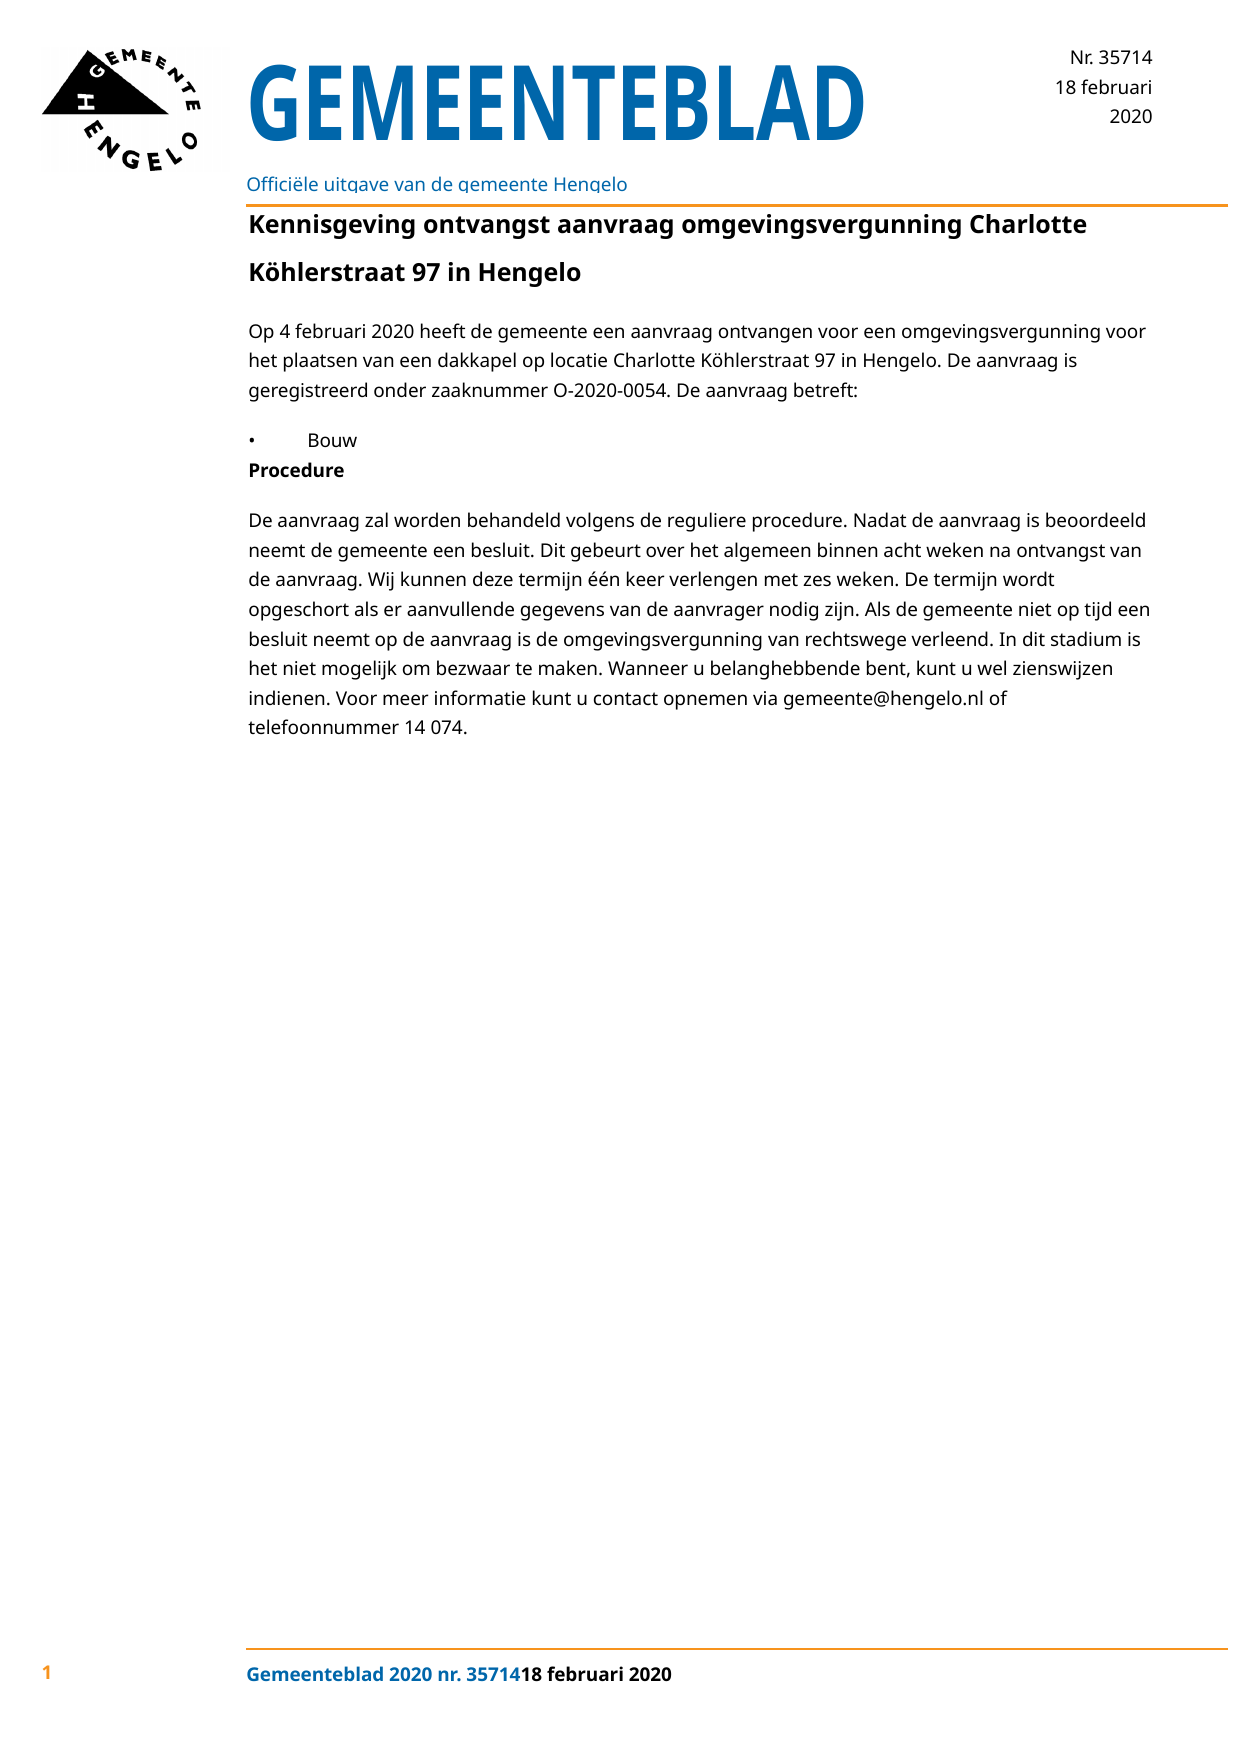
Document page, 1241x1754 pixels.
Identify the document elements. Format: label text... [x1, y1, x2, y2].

list Bouw [248, 427, 1152, 453]
picture [41, 47, 231, 172]
text De aanvraag zal worden behandeld volgens de reguliere procedure. Nadat de aanvraag is beoordeeld neemt de gemeente een besluit. Dit gebeurt over het algemeen binnen acht weken na ontvangst van de aanvraag. Wij kunnen deze termijn één keer verlengen met zes weken. De termijn wordt opgeschort als er aanvullende gegevens van de aanvrager nodig zijn. Als de gemeente niet op tijd een besluit neemt op de aanvraag is de omgevingsvergunning van rechtswege verleend. In dit stadium is het niet mogelijk om bezwaar te maken. Wanneer u belanghebbende bent, kunt u wel zienswijzen indienen. Voor meer informatie kunt u contact opnemen via gemeente@hengelo.nl of telefoonnummer 14 074. [248, 507, 1152, 740]
text Op 4 februari 2020 heeft de gemeente een aanvraag ontvangen voor een omgevingsvergunning voor het plaatsen van een dakkapel op locatie Charlotte Köhlerstraat 97 in Hengelo. De aanvraag is geregistreerd onder zaaknummer O-2020-0054. De aanvraag betreft: [248, 318, 1152, 403]
text Procedure [248, 457, 1152, 483]
text Kennisgeving ontvangst aanvraag omgevingsvergunning Charlotte Köhlerstraat 97 in Hengelo [248, 207, 1152, 288]
